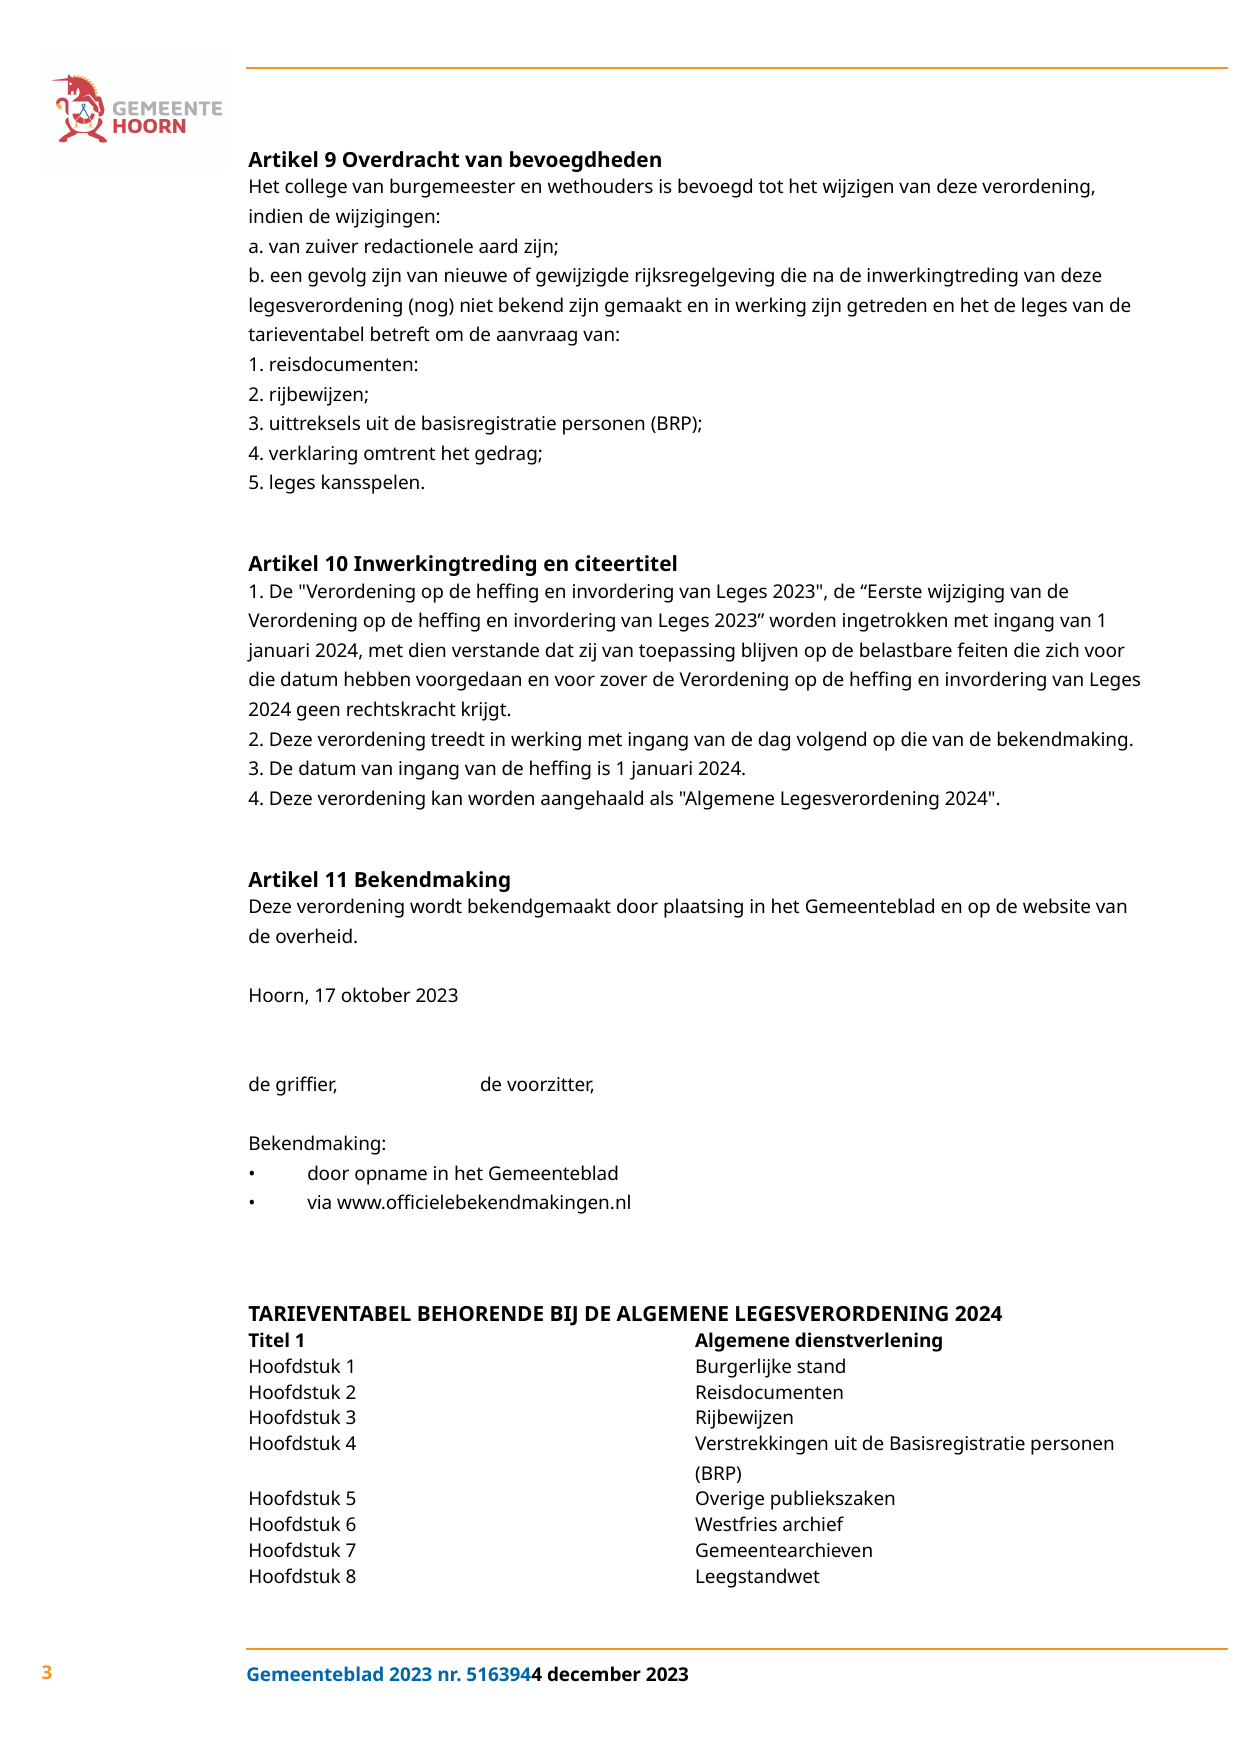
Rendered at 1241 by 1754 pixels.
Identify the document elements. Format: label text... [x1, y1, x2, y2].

text b. een gevolg zijn van nieuwe of gewijzigde rijksregelgeving die na de inwerkingtreding van deze legesverordening (nog) niet bekend zijn gemaakt en in werking zijn getreden en het de leges van de tarieventabel betreft om de aanvraag van: [248, 262, 1152, 347]
text Deze verordening wordt bekendgemaakt door plaatsing in het Gemeenteblad en op de website van de overheid. [248, 893, 1152, 949]
table_cell Leegstandwet [695, 1563, 1152, 1588]
text 1. reisdocumenten: [248, 351, 1152, 377]
text 2. rijbewijzen; [248, 381, 1152, 406]
text TARIEVENTABEL BEHORENDE BIJ DE ALGEMENE LEGESVERORDENING 2024 [248, 1299, 1152, 1327]
text Artikel 9 Overdracht van bevoegdheden [248, 145, 1152, 174]
list door opname in het Gemeenteblad [248, 1160, 1152, 1185]
text de griffier, de voorzitter, [248, 1071, 1152, 1097]
table_cell Reisdocumenten [695, 1379, 1152, 1404]
table_cell Gemeentearchieven [695, 1537, 1152, 1563]
table_cell Hoofdstuk 2 [248, 1379, 695, 1404]
text Hoorn, 17 oktober 2023 [248, 982, 1152, 1008]
table_cell Hoofdstuk 7 [248, 1537, 695, 1563]
text Artikel 11 Bekendmaking [248, 865, 1152, 893]
text 3. De datum van ingang van de heffing is 1 januari 2024. [248, 755, 1152, 781]
table_cell Westfries archief [695, 1511, 1152, 1537]
table_cell Hoofdstuk 5 [248, 1486, 695, 1511]
text 5. leges kansspelen. [248, 469, 1152, 495]
table_cell Verstrekkingen uit de Basisregistratie personen (BRP) [695, 1430, 1152, 1486]
text Bekendmaking: [248, 1130, 1152, 1156]
text 4. Deze verordening kan worden aangehaald als "Algemene Legesverordening 2024". [248, 785, 1152, 811]
text 2. Deze verordening treedt in werking met ingang van de dag volgend op die van de bekendmaking. [248, 726, 1152, 752]
list via www.officielebekendmakingen.nl [248, 1189, 1152, 1215]
text 1. De "Verordening op de heffing en invordering van Leges 2023", de “Eerste wijziging van de Verordening op de heffing en invordering van Leges 2023” worden ingetrokken met ingang van 1 januari 2024, met dien verstande dat zij van toepassing blijven op de belastbare feiten die zich voor die datum hebben voorgedaan en voor zover de Verordening op de heffing en invordering van Leges 2024 geen rechtskracht krijgt. [248, 578, 1152, 722]
table_cell Overige publiekszaken [695, 1486, 1152, 1511]
text Het college van burgemeester en wethouders is bevoegd tot het wijzigen van deze verordening, indien de wijzigingen: [248, 174, 1152, 229]
text 3. uittreksels uit de basisregistratie personen (BRP); [248, 410, 1152, 436]
table_cell Hoofdstuk 4 [248, 1430, 695, 1486]
table_cell Hoofdstuk 1 [248, 1353, 695, 1379]
table_cell Hoofdstuk 8 [248, 1563, 695, 1588]
table_cell Rijbewijzen [695, 1405, 1152, 1430]
text Artikel 10 Inwerkingtreding en citeertitel [248, 549, 1152, 578]
table_header Algemene dienstverlening [695, 1328, 1152, 1353]
text 4. verklaring omtrent het gedrag; [248, 440, 1152, 466]
table_cell Hoofdstuk 3 [248, 1405, 695, 1430]
table_header Titel 1 [248, 1328, 695, 1353]
table_cell Hoofdstuk 6 [248, 1511, 695, 1537]
table_cell Burgerlijke stand [695, 1353, 1152, 1379]
text a. van zuiver redactionele aard zijn; [248, 233, 1152, 258]
picture [41, 47, 231, 172]
